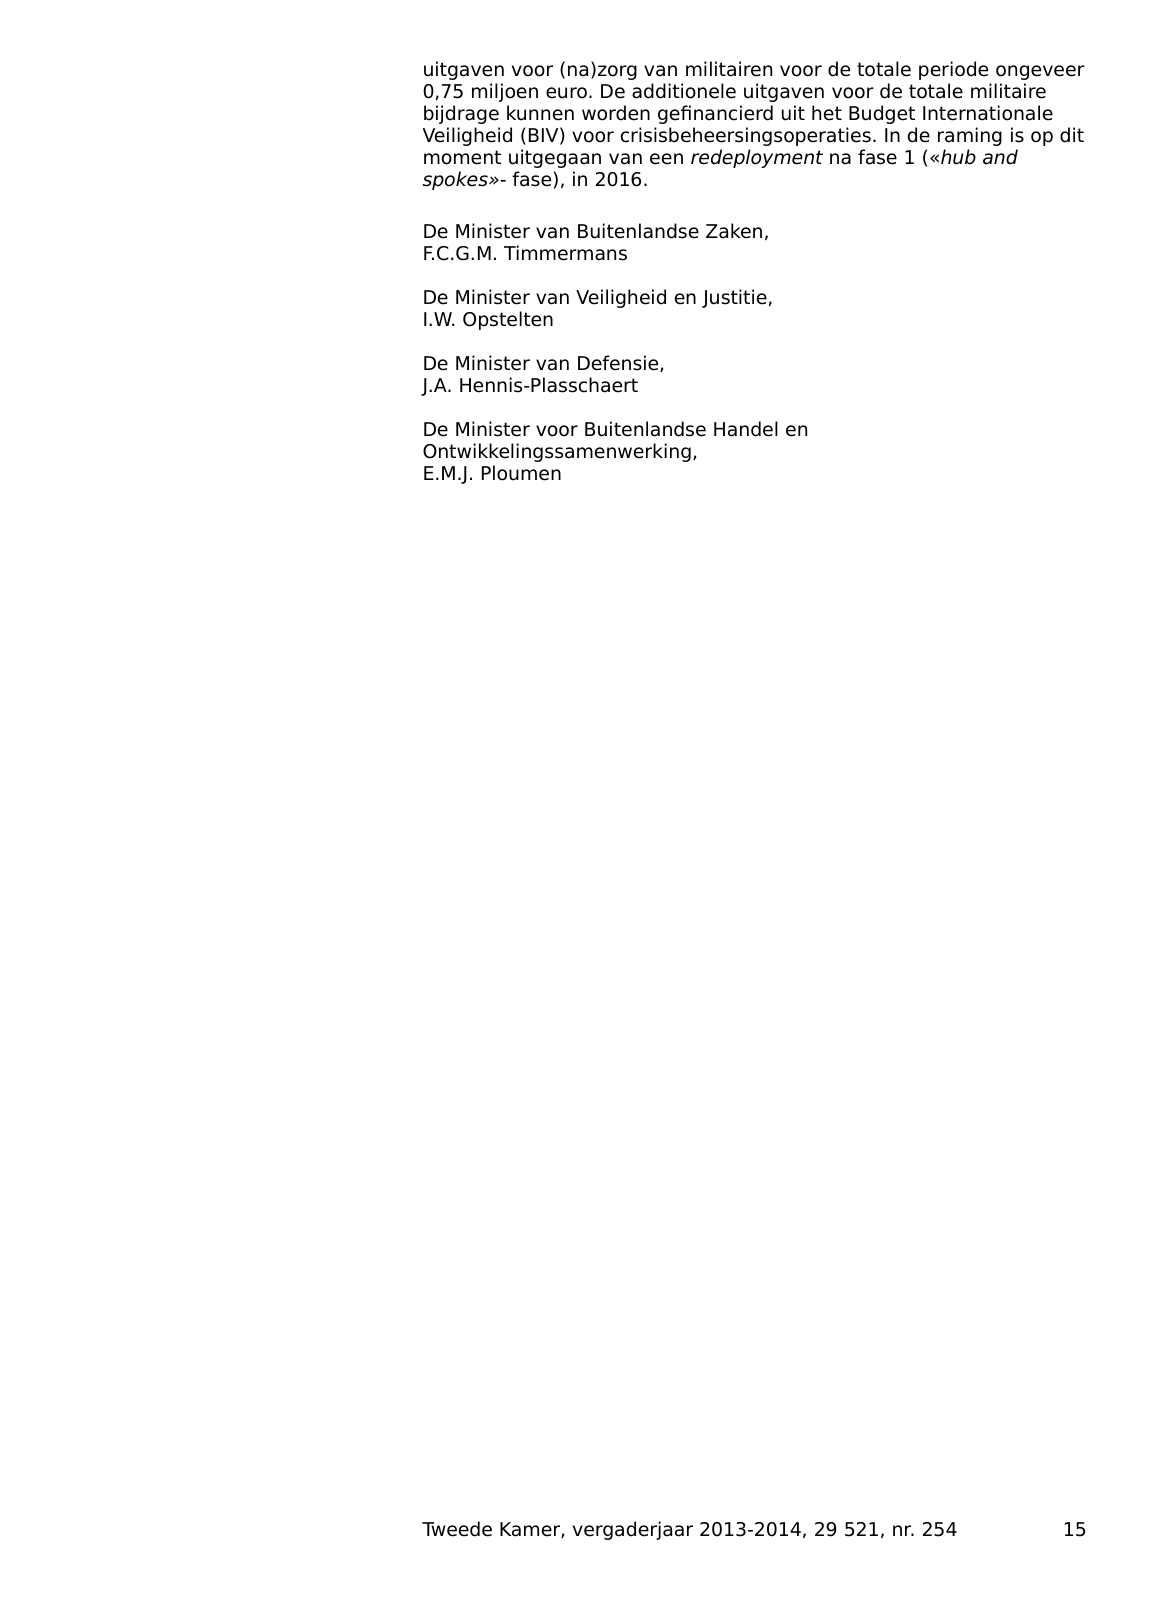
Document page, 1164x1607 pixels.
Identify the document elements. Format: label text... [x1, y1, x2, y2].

text De Minister van Veiligheid en Justitie, I.W. Opstelten [422, 287, 1087, 331]
text uitgaven voor (na)zorg van militairen voor de totale periode ongeveer 0,75 miljoen euro. De additionele uitgaven voor de totale militaire bijdrage kunnen worden gefinancierd uit het Budget Internationale Veiligheid (BIV) voor crisisbeheersingsoperaties. In de raming is op dit moment uitgegaan van een redeployment na fase 1 («hub and spokes»- fase), in 2016. [422, 59, 1087, 191]
text De Minister van Buitenlandse Zaken, F.C.G.M. Timmermans [422, 221, 1087, 265]
text De Minister van Defensie, J.A. Hennis-Plasschaert [422, 353, 1087, 397]
text De Minister voor Buitenlandse Handel en Ontwikkelingssamenwerking, E.M.J. Ploumen [422, 419, 1087, 485]
